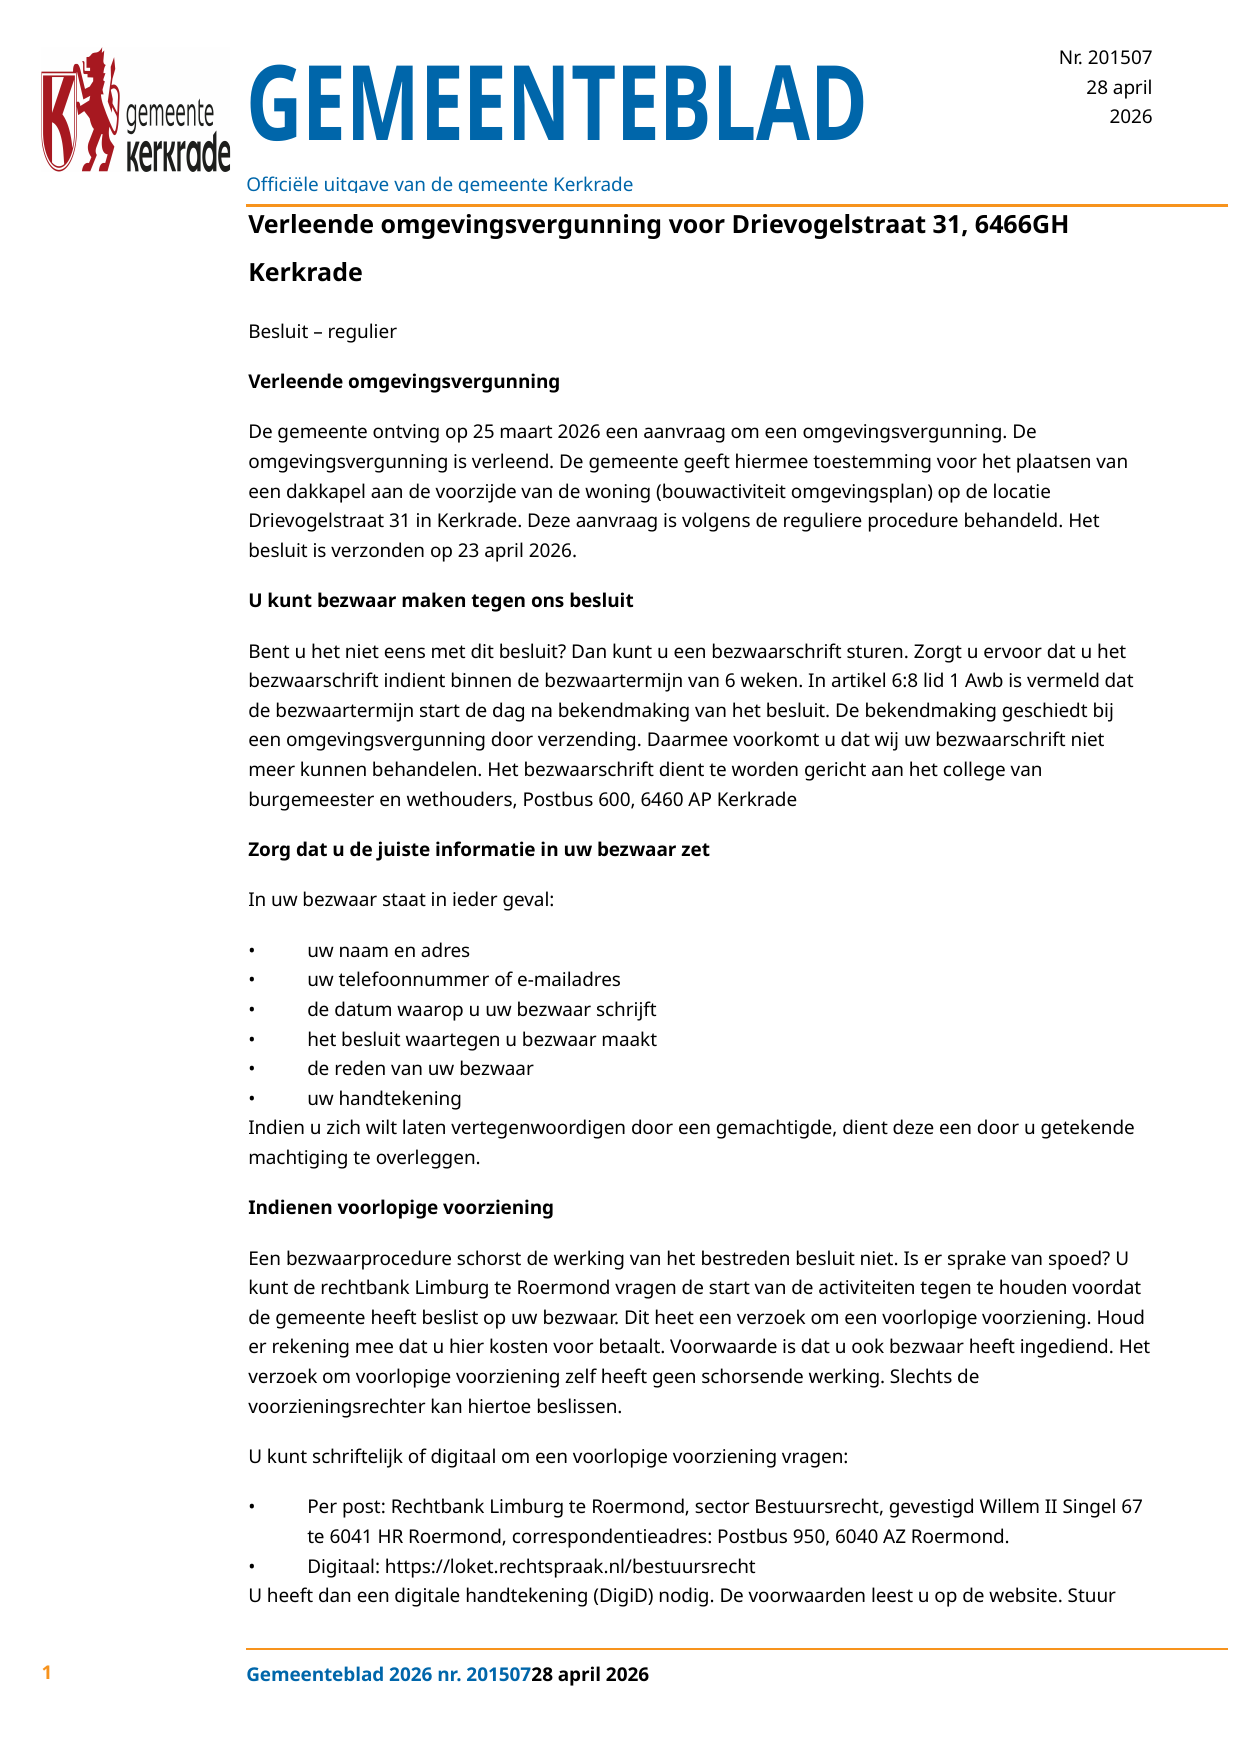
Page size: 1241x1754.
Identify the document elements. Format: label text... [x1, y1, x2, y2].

text U heeft dan een digitale handtekening (DigiD) nodig. De voorwaarden leest u op de website. Stuur [248, 1582, 1152, 1608]
list uw telefoonnummer of e-mailadres [248, 967, 1152, 992]
text Zorg dat u de juiste informatie in uw bezwaar zet [248, 836, 1152, 862]
list de datum waarop u uw bezwaar schrijft [248, 996, 1152, 1022]
text Indienen voorlopige voorziening [248, 1194, 1152, 1220]
text Verleende omgevingsvergunning voor Drievogelstraat 31, 6466GH Kerkrade [248, 207, 1152, 288]
text U kunt schriftelijk of digitaal om een voorlopige voorziening vragen: [248, 1443, 1152, 1469]
list Per post: Rechtbank Limburg te Roermond, sector Bestuursrecht, gevestigd Willem II Singel 67 te 6041 HR Roermond, correspondentieadres: Postbus 950, 6040 AZ Roermond. [248, 1494, 1152, 1549]
text Een bezwaarprocedure schorst de werking van het bestreden besluit niet. Is er sprake van spoed? U kunt de rechtbank Limburg te Roermond vragen de start van de activiteiten tegen te houden voordat de gemeente heeft beslist op uw bezwaar. Dit heet een verzoek om een voorlopige voorziening. Houd er rekening mee dat u hier kosten voor betaalt. Voorwaarde is dat u ook bezwaar heeft ingediend. Het verzoek om voorlopige voorziening zelf heeft geen schorsende werking. Slechts de voorzieningsrechter kan hiertoe beslissen. [248, 1245, 1152, 1419]
list Digitaal: https://loket.rechtspraak.nl/bestuursrecht [248, 1553, 1152, 1579]
picture [41, 47, 231, 172]
list de reden van uw bezwaar [248, 1055, 1152, 1081]
text Indien u zich wilt laten vertegenwoordigen door een gemachtigde, dient deze een door u getekende machtiging te overleggen. [248, 1114, 1152, 1170]
text Bent u het niet eens met dit besluit? Dan kunt u een bezwaarschrift sturen. Zorgt u ervoor dat u het bezwaarschrift indient binnen de bezwaartermijn van 6 weken. In artikel 6:8 lid 1 Awb is vermeld dat de bezwaartermijn start de dag na bekendmaking van het besluit. De bekendmaking geschiedt bij een omgevingsvergunning door verzending. Daarmee voorkomt u dat wij uw bezwaarschrift niet meer kunnen behandelen. Het bezwaarschrift dient te worden gericht aan het college van burgemeester en wethouders, Postbus 600, 6460 AP Kerkrade [248, 638, 1152, 812]
text De gemeente ontving op 25 maart 2026 een aanvraag om een omgevingsvergunning. De omgevingsvergunning is verleend. De gemeente geeft hiermee toestemming voor het plaatsen van een dakkapel aan de voorzijde van de woning (bouwactiviteit omgevingsplan) op de locatie Drievogelstraat 31 in Kerkrade. Deze aanvraag is volgens de reguliere procedure behandeld. Het besluit is verzonden op 23 april 2026. [248, 419, 1152, 563]
list uw handtekening [248, 1085, 1152, 1111]
text In uw bezwaar staat in ieder geval: [248, 887, 1152, 912]
text Verleende omgevingsvergunning [248, 368, 1152, 394]
list uw naam en adres [248, 937, 1152, 963]
text U kunt bezwaar maken tegen ons besluit [248, 587, 1152, 613]
text Besluit – regulier [248, 318, 1152, 344]
list het besluit waartegen u bezwaar maakt [248, 1026, 1152, 1052]
